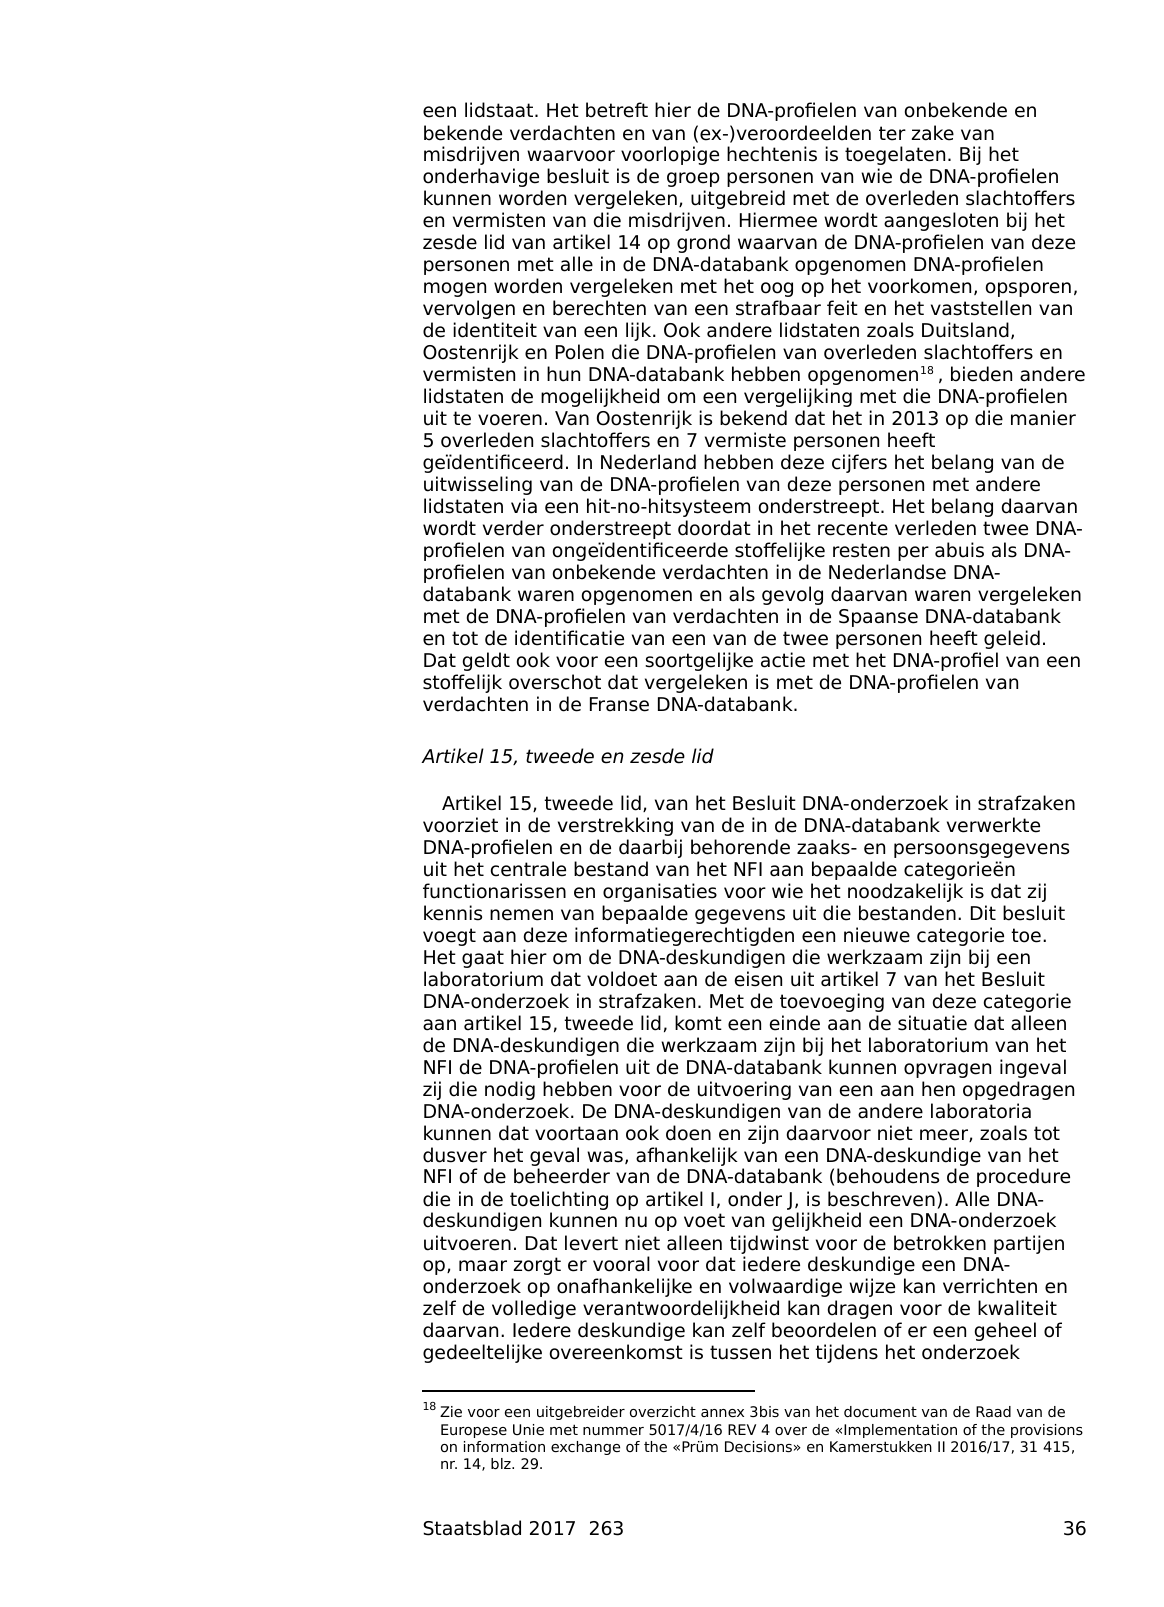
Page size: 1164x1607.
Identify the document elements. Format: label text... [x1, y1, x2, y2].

subtitle Artikel 15, tweede en zesde lid [422, 746, 1087, 768]
text Zie voor een uitgebreider overzicht annex 3bis van het document van de Raad van de Europese Unie met nummer 5017/4/16 REV 4 over de «Implementation of the provisions on information exchange of the «Prüm Decisions» en Kamerstukken II 2016/17, 31 415, nr. 14, blz. 29. [422, 1400, 1087, 1473]
text een lidstaat. Het betreft hier de DNA-profielen van onbekende en bekende verdachten en van (ex-)veroordeelden ter zake van misdrijven waarvoor voorlopige hechtenis is toegelaten. Bij het onderhavige besluit is de groep personen van wie de DNA-profielen kunnen worden vergeleken, uitgebreid met de overleden slachtoffers en vermisten van die misdrijven. Hiermee wordt aangesloten bij het zesde lid van artikel 14 op grond waarvan de DNA-profielen van deze personen met alle in de DNA-databank opgenomen DNA-profielen mogen worden vergeleken met het oog op het voorkomen, opsporen, vervolgen en berechten van een strafbaar feit en het vaststellen van de identiteit van een lijk. Ook andere lidstaten zoals Duitsland, Oostenrijk en Polen die DNA-profielen van overleden slachtoffers en vermisten in hun DNA-databank hebben opgenomen, bieden andere lidstaten de mogelijkheid om een vergelijking met die DNA-profielen uit te voeren. Van Oostenrijk is bekend dat het in 2013 op die manier 5 overleden slachtoffers en 7 vermiste personen heeft geïdentificeerd. In Nederland hebben deze cijfers het belang van de uitwisseling van de DNA-profielen van deze personen met andere lidstaten via een hit-no-hitsysteem onderstreept. Het belang daarvan wordt verder onderstreept doordat in het recente verleden twee DNA-profielen van ongeïdentificeerde stoffelijke resten per abuis als DNA-profielen van onbekende verdachten in de Nederlandse DNA-databank waren opgenomen en als gevolg daarvan waren vergeleken met de DNA-profielen van verdachten in de Spaanse DNA-databank en tot de identificatie van een van de twee personen heeft geleid. Dat geldt ook voor een soortgelijke actie met het DNA-profiel van een stoffelijk overschot dat vergeleken is met de DNA-profielen van verdachten in de Franse DNA-databank. [422, 100, 1087, 716]
text Artikel 15, tweede lid, van het Besluit DNA-onderzoek in strafzaken voorziet in de verstrekking van de in de DNA-databank verwerkte DNA-profielen en de daarbij behorende zaaks- en persoonsgegevens uit het centrale bestand van het NFI aan bepaalde categorieën functionarissen en organisaties voor wie het noodzakelijk is dat zij kennis nemen van bepaalde gegevens uit die bestanden. Dit besluit voegt aan deze informatiegerechtigden een nieuwe categorie toe. Het gaat hier om de DNA-deskundigen die werkzaam zijn bij een laboratorium dat voldoet aan de eisen uit artikel 7 van het Besluit DNA-onderzoek in strafzaken. Met de toevoeging van deze categorie aan artikel 15, tweede lid, komt een einde aan de situatie dat alleen de DNA-deskundigen die werkzaam zijn bij het laboratorium van het NFI de DNA-profielen uit de DNA-databank kunnen opvragen ingeval zij die nodig hebben voor de uitvoering van een aan hen opgedragen DNA-onderzoek. De DNA-deskundigen van de andere laboratoria kunnen dat voortaan ook doen en zijn daarvoor niet meer, zoals tot dusver het geval was, afhankelijk van een DNA-deskundige van het NFI of de beheerder van de DNA-databank (behoudens de procedure die in de toelichting op artikel I, onder J, is beschreven). Alle DNA-deskundigen kunnen nu op voet van gelijkheid een DNA-onderzoek uitvoeren. Dat levert niet alleen tijdwinst voor de betrokken partijen op, maar zorgt er vooral voor dat iedere deskundige een DNA-onderzoek op onafhankelijke en volwaardige wijze kan verrichten en zelf de volledige verantwoordelijkheid kan dragen voor de kwaliteit daarvan. Iedere deskundige kan zelf beoordelen of er een geheel of gedeeltelijke overeenkomst is tussen het tijdens het onderzoek [422, 793, 1087, 1364]
